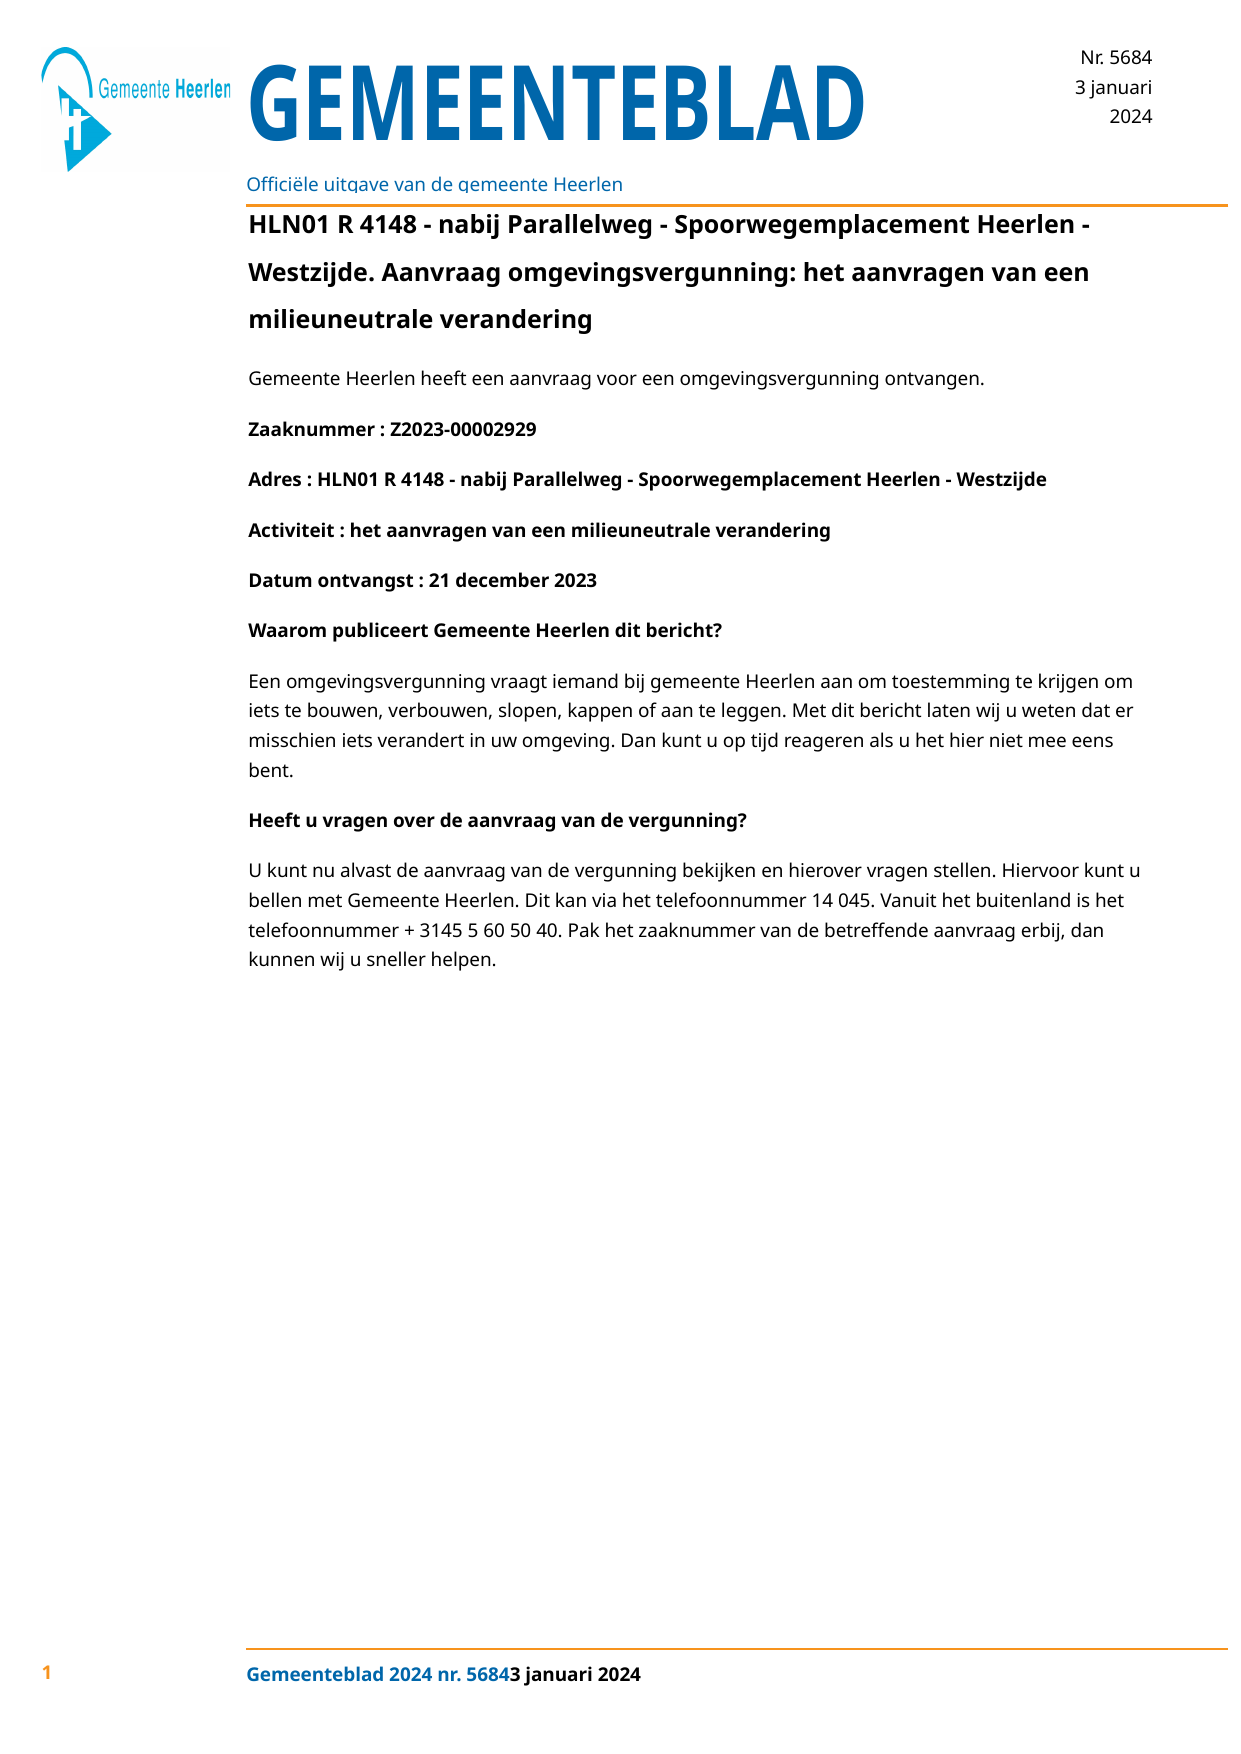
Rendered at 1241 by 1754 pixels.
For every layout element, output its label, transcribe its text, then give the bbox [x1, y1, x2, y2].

text HLN01 R 4148 - nabij Parallelweg - Spoorwegemplacement Heerlen - Westzijde. Aanvraag omgevingsvergunning: het aanvragen van een milieuneutrale verandering [248, 207, 1152, 336]
picture [41, 47, 59, 70]
text Heeft u vragen over de aanvraag van de vergunning? [248, 807, 1152, 833]
text U kunt nu alvast de aanvraag van de vergunning bekijken en hierover vragen stellen. Hiervoor kunt u bellen met Gemeente Heerlen. Dit kan via het telefoonnummer 14 045. Vanuit het buitenland is het telefoonnummer + 3145 5 60 50 40. Pak het zaaknummer van de betreffende aanvraag erbij, dan kunnen wij u sneller helpen. [248, 858, 1152, 972]
text Datum ontvangst : 21 december 2023 [248, 567, 1152, 593]
text Een omgevingsvergunning vraagt iemand bij gemeente Heerlen aan om toestemming te krijgen om iets te bouwen, verbouwen, slopen, kappen of aan te leggen. Met dit bericht laten wij u weten dat er misschien iets verandert in uw omgeving. Dan kunt u op tijd reageren als u het hier niet mee eens bent. [248, 668, 1152, 782]
text Adres : HLN01 R 4148 - nabij Parallelweg - Spoorwegemplacement Heerlen - Westzijde [248, 466, 1152, 492]
text Zaaknummer : Z2023-00002929 [248, 416, 1152, 442]
text Waarom publiceert Gemeente Heerlen dit bericht? [248, 618, 1152, 643]
text Gemeente Heerlen heeft een aanvraag voor een omgevingsvergunning ontvangen. [248, 366, 1152, 391]
text Activiteit : het aanvragen van een milieuneutrale verandering [248, 517, 1152, 542]
picture [41, 47, 231, 172]
